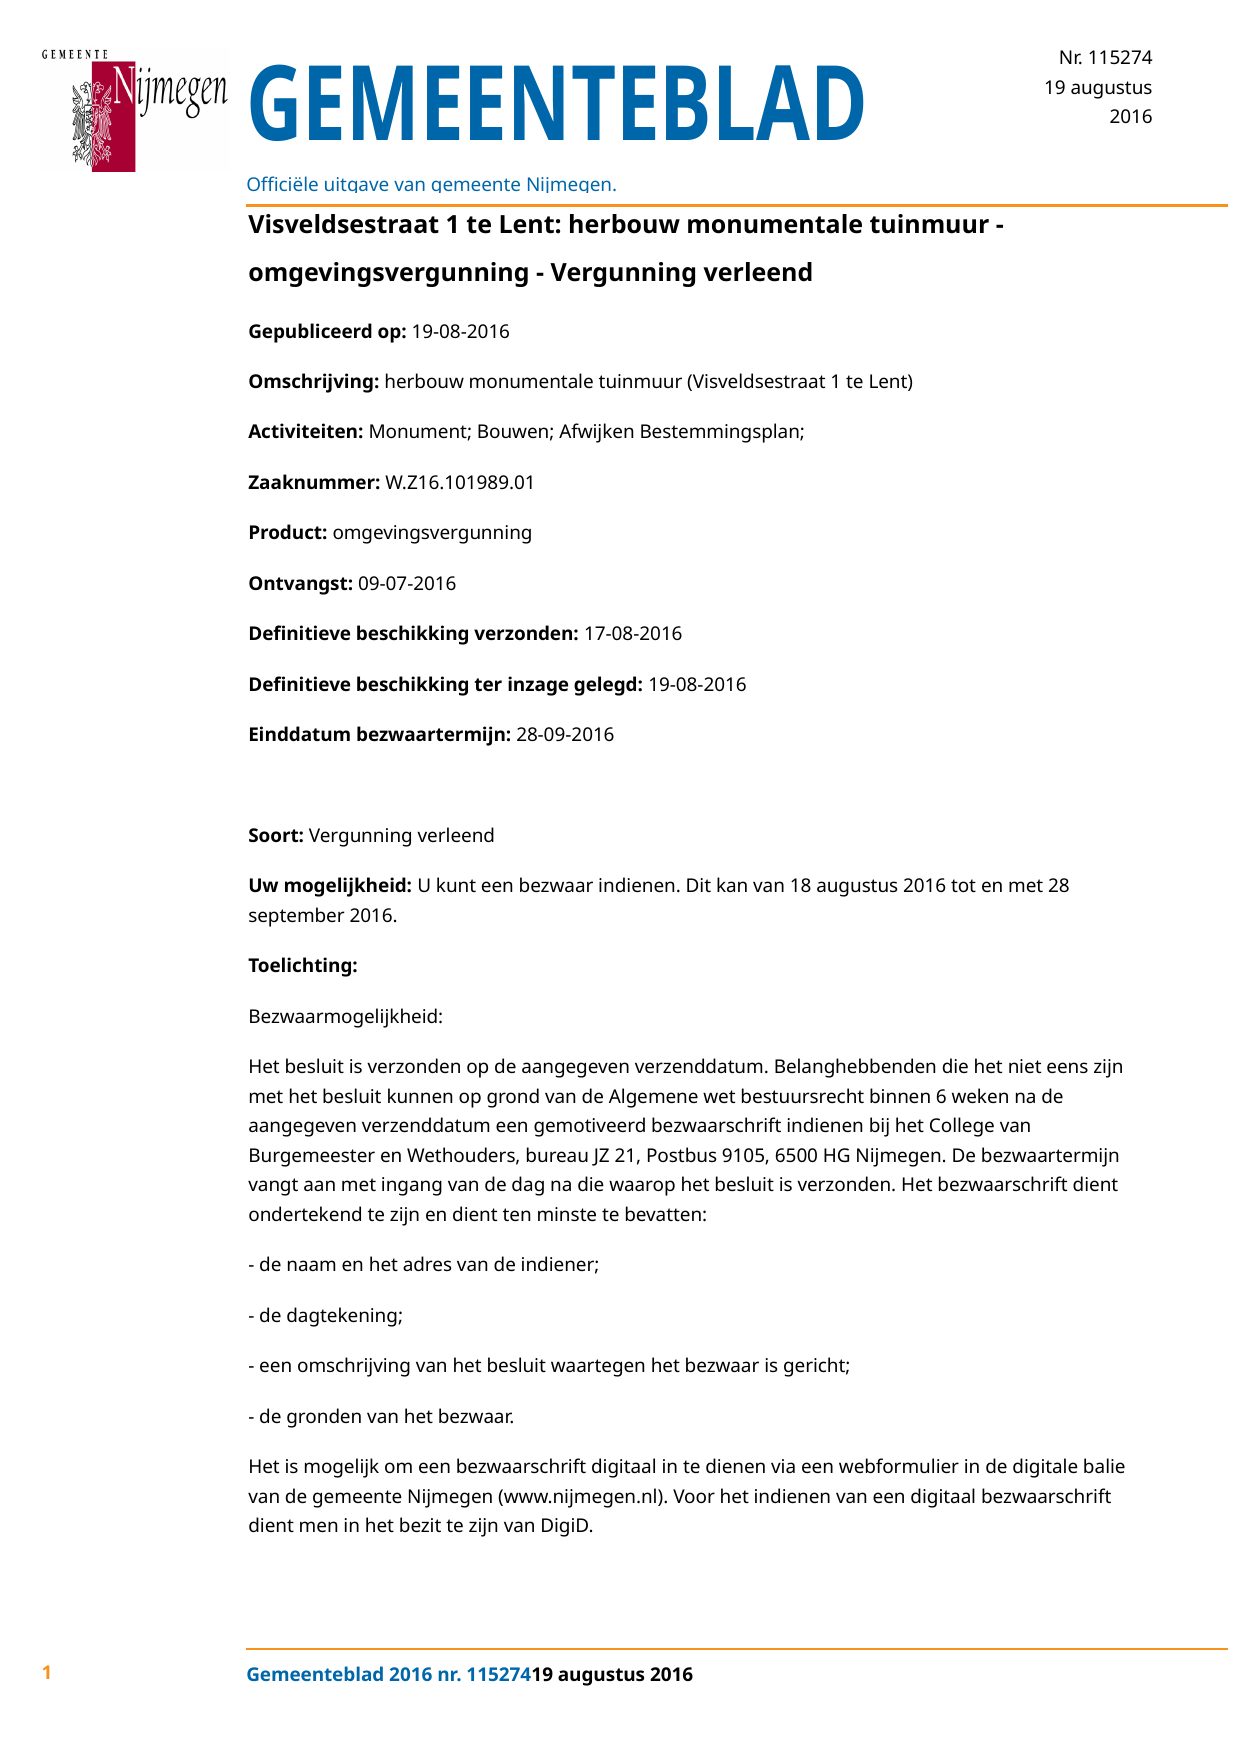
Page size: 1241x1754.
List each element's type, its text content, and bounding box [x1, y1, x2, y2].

text Uw mogelijkheid: U kunt een bezwaar indienen. Dit kan van 18 augustus 2016 tot en met 28 september 2016. [248, 872, 1152, 928]
text - de dagtekening; [248, 1302, 1152, 1328]
text - een omschrijving van het besluit waartegen het bezwaar is gericht; [248, 1352, 1152, 1378]
text Ontvangst: 09-07-2016 [248, 570, 1152, 596]
text Definitieve beschikking ter inzage gelegd: 19-08-2016 [248, 671, 1152, 697]
text Omschrijving: herbouw monumentale tuinmuur (Visveldsestraat 1 te Lent) [248, 368, 1152, 394]
text - de naam en het adres van de indiener; [248, 1252, 1152, 1277]
text Visveldsestraat 1 te Lent: herbouw monumentale tuinmuur - omgevingsvergunning - Vergunning verleend [248, 207, 1152, 288]
text Toelichting: [248, 952, 1152, 978]
text Einddatum bezwaartermijn: 28-09-2016 [248, 721, 1152, 747]
text Definitieve beschikking verzonden: 17-08-2016 [248, 620, 1152, 646]
text - de gronden van het bezwaar. [248, 1403, 1152, 1429]
text Soort: Vergunning verleend [248, 822, 1152, 848]
text Bezwaarmogelijkheid: [248, 1003, 1152, 1029]
text Het is mogelijk om een bezwaarschrift digitaal in te dienen via een webformulier in de digitale balie van de gemeente Nijmegen (www.nijmegen.nl). Voor het indienen van een digitaal bezwaarschrift dient men in het bezit te zijn van DigiD. [248, 1453, 1152, 1538]
picture [41, 47, 231, 172]
text Het besluit is verzonden op de aangegeven verzenddatum. Belanghebbenden die het niet eens zijn met het besluit kunnen op grond van de Algemene wet bestuursrecht binnen 6 weken na de aangegeven verzenddatum een gemotiveerd bezwaarschrift indienen bij het College van Burgemeester en Wethouders, bureau JZ 21, Postbus 9105, 6500 HG Nijmegen. De bezwaartermijn vangt aan met ingang van de dag na die waarop het besluit is verzonden. Het bezwaarschrift dient ondertekend te zijn en dient ten minste te bevatten: [248, 1053, 1152, 1227]
text Product: omgevingsvergunning [248, 519, 1152, 545]
text Zaaknummer: W.Z16.101989.01 [248, 469, 1152, 495]
text Gepubliceerd op: 19-08-2016 [248, 318, 1152, 344]
text Activiteiten: Monument; Bouwen; Afwijken Bestemmingsplan; [248, 419, 1152, 444]
